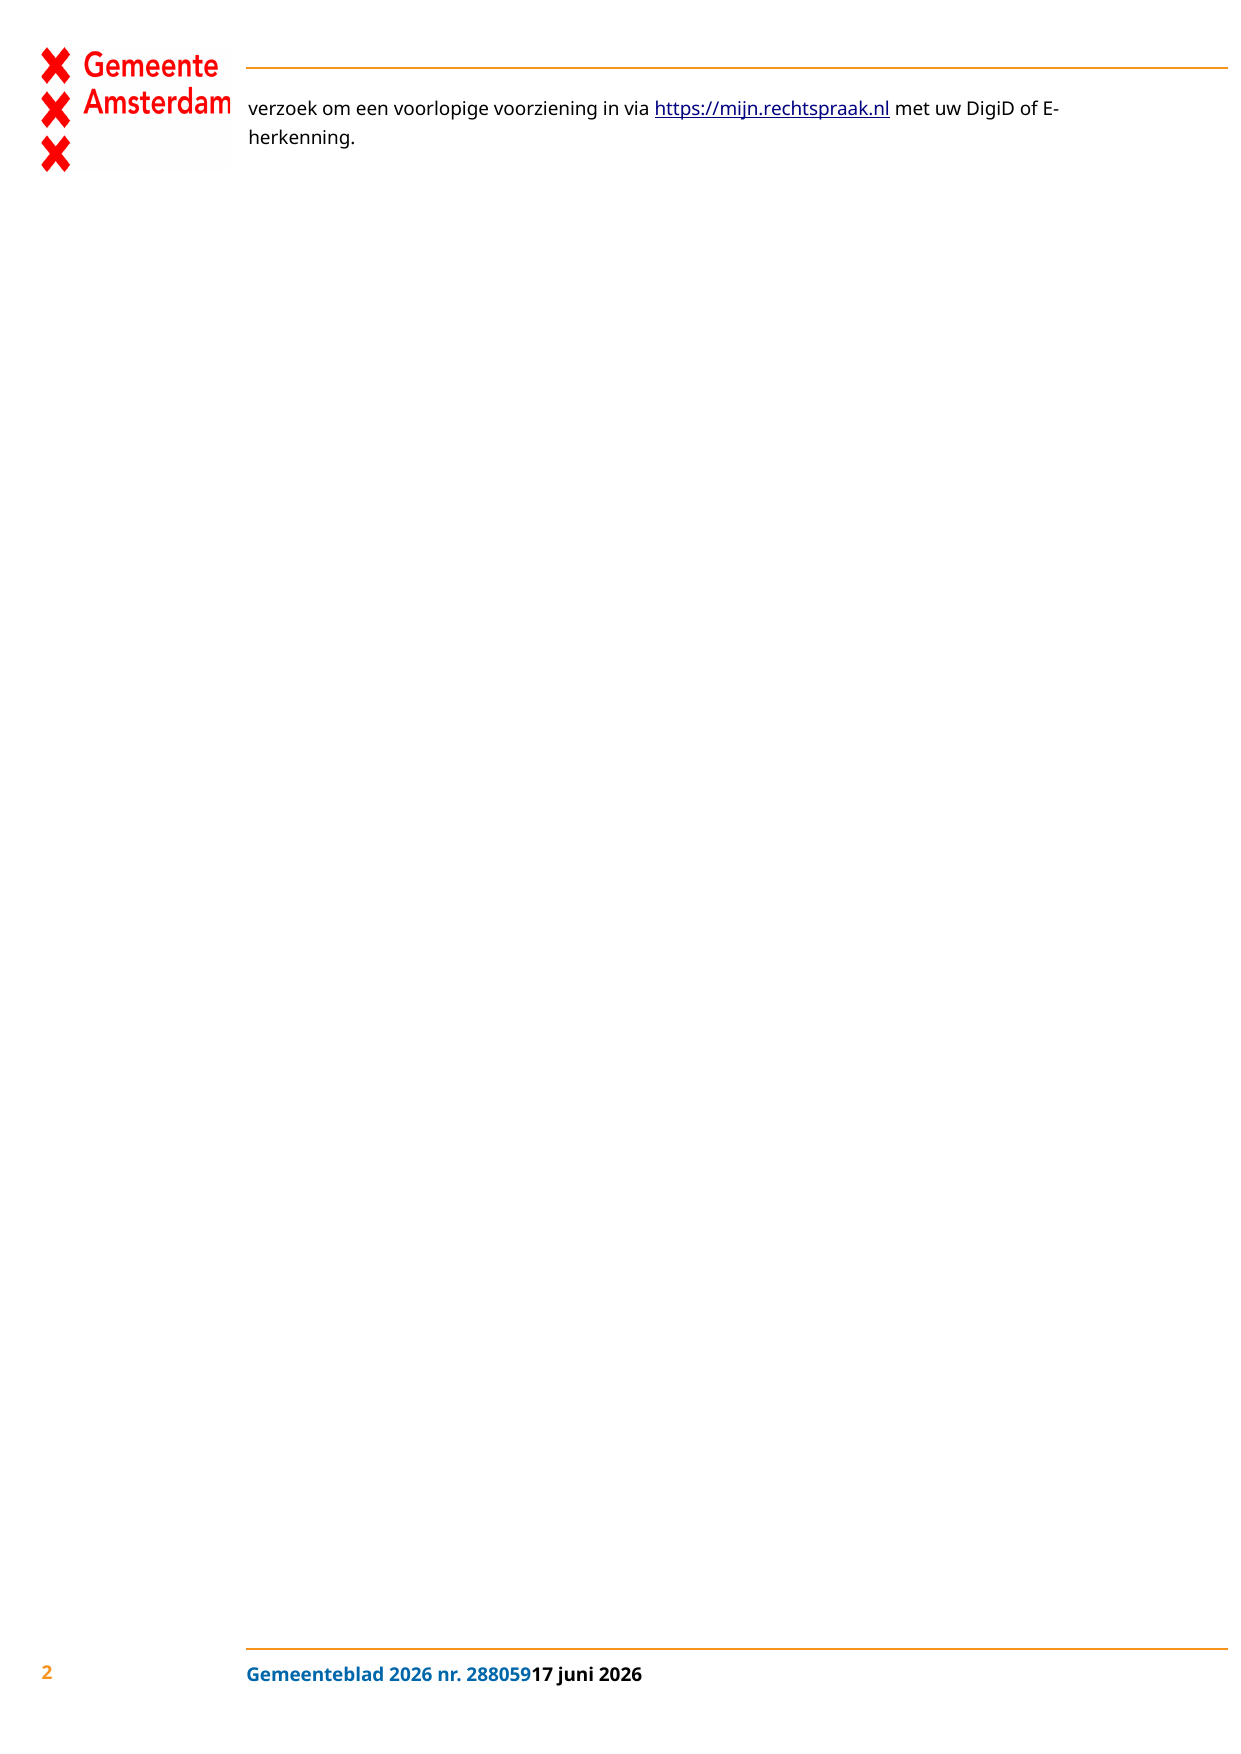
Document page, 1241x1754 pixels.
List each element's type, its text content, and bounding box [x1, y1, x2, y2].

text verzoek om een voorlopige voorziening in via https://mijn.rechtspraak.nl met uw DigiD of E-herkenning. [248, 95, 1152, 150]
picture [41, 47, 231, 172]
